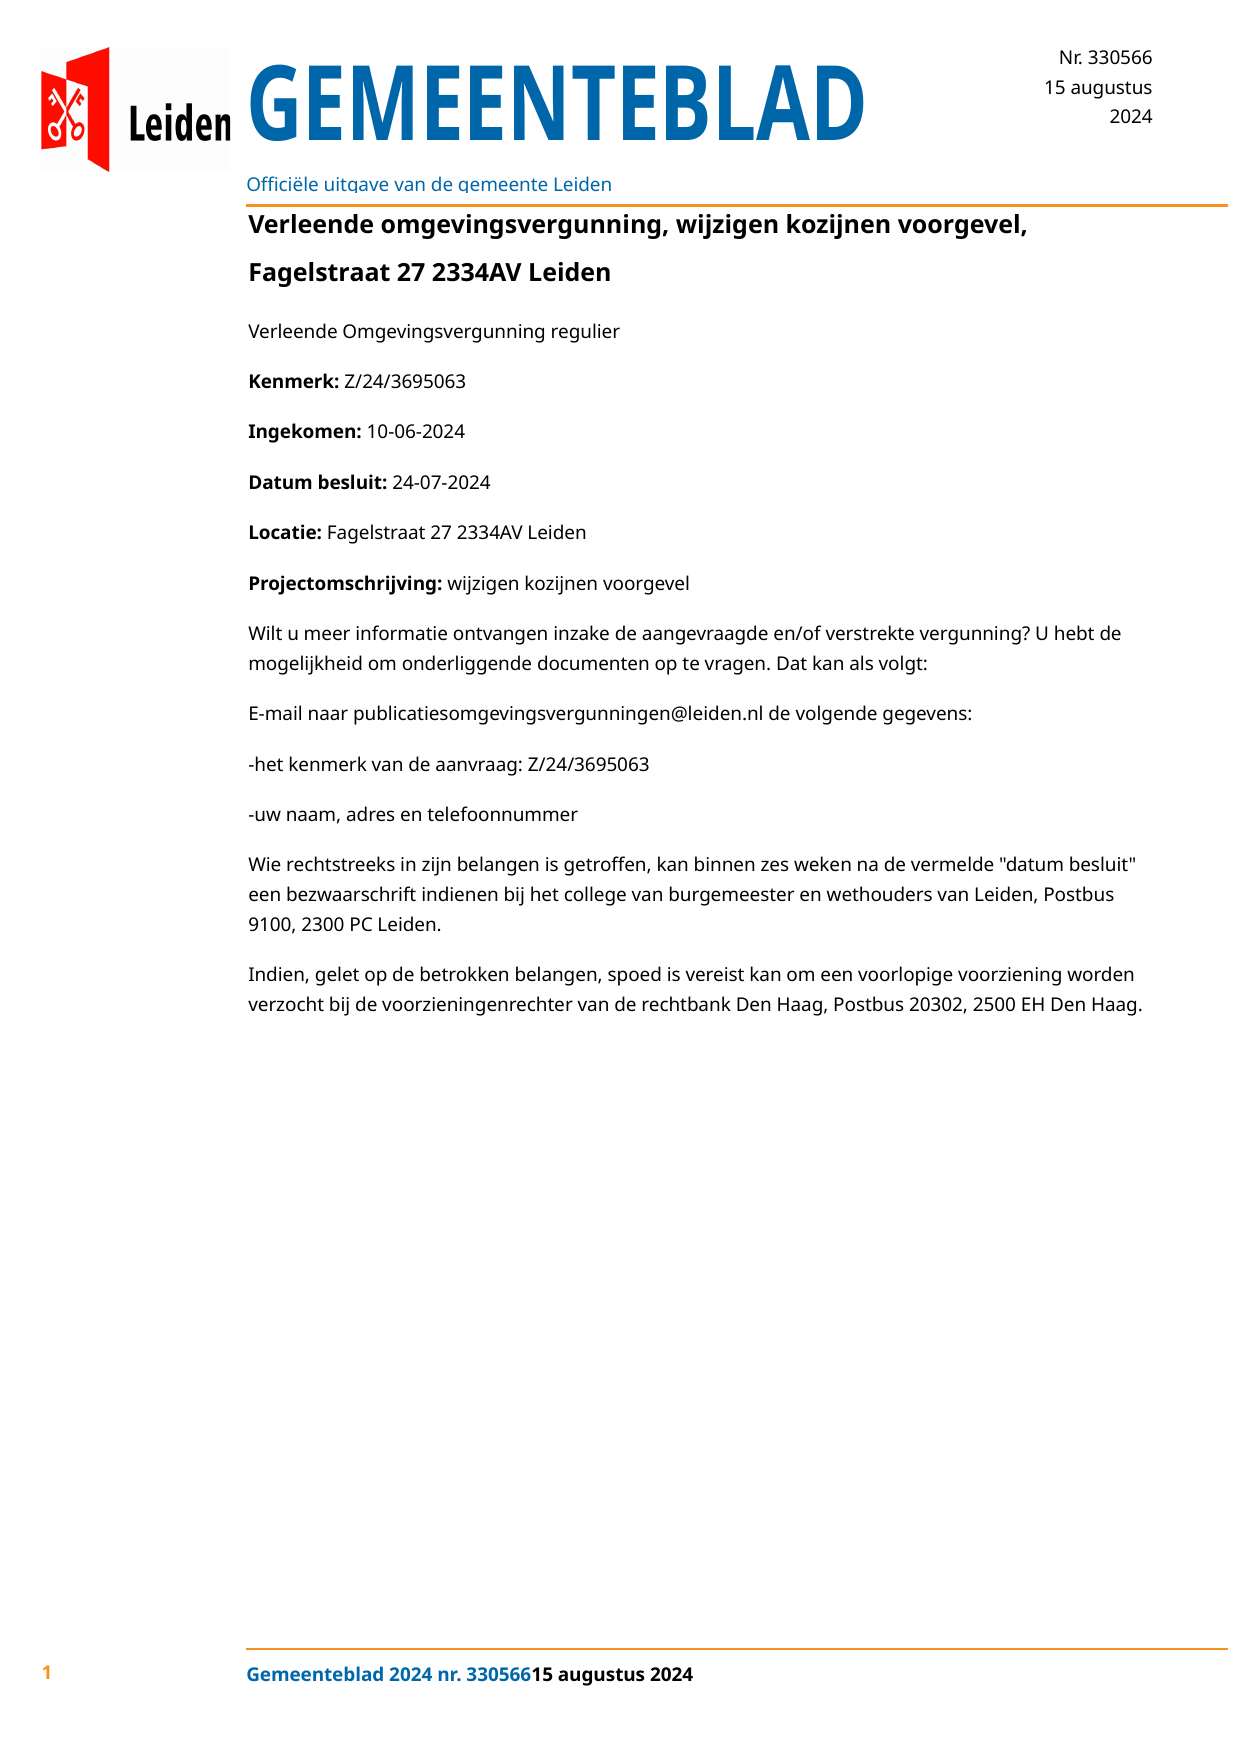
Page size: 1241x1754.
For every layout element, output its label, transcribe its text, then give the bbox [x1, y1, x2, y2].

text Ingekomen: 10-06-2024 [248, 419, 1152, 444]
text Indien, gelet op de betrokken belangen, spoed is vereist kan om een voorlopige voorziening worden verzocht bij de voorzieningenrechter van de rechtbank Den Haag, Postbus 20302, 2500 EH Den Haag. [248, 961, 1152, 1017]
text Verleende Omgevingsvergunning regulier [248, 318, 1152, 344]
text Wilt u meer informatie ontvangen inzake de aangevraagde en/of verstrekte vergunning? U hebt de mogelijkheid om onderliggende documenten op te vragen. Dat kan als volgt: [248, 620, 1152, 676]
text -het kenmerk van de aanvraag: Z/24/3695063 [248, 751, 1152, 777]
text Verleende omgevingsvergunning, wijzigen kozijnen voorgevel, Fagelstraat 27 2334AV Leiden [248, 207, 1152, 288]
text Kenmerk: Z/24/3695063 [248, 368, 1152, 394]
text -uw naam, adres en telefoonnummer [248, 801, 1152, 827]
text Projectomschrijving: wijzigen kozijnen voorgevel [248, 570, 1152, 596]
text Wie rechtstreeks in zijn belangen is getroffen, kan binnen zes weken na de vermelde "datum besluit" een bezwaarschrift indienen bij het college van burgemeester en wethouders van Leiden, Postbus 9100, 2300 PC Leiden. [248, 852, 1152, 937]
picture [41, 47, 231, 172]
text E-mail naar publicatiesomgevingsvergunningen@leiden.nl de volgende gegevens: [248, 700, 1152, 726]
text Datum besluit: 24-07-2024 [248, 469, 1152, 495]
text Locatie: Fagelstraat 27 2334AV Leiden [248, 519, 1152, 545]
